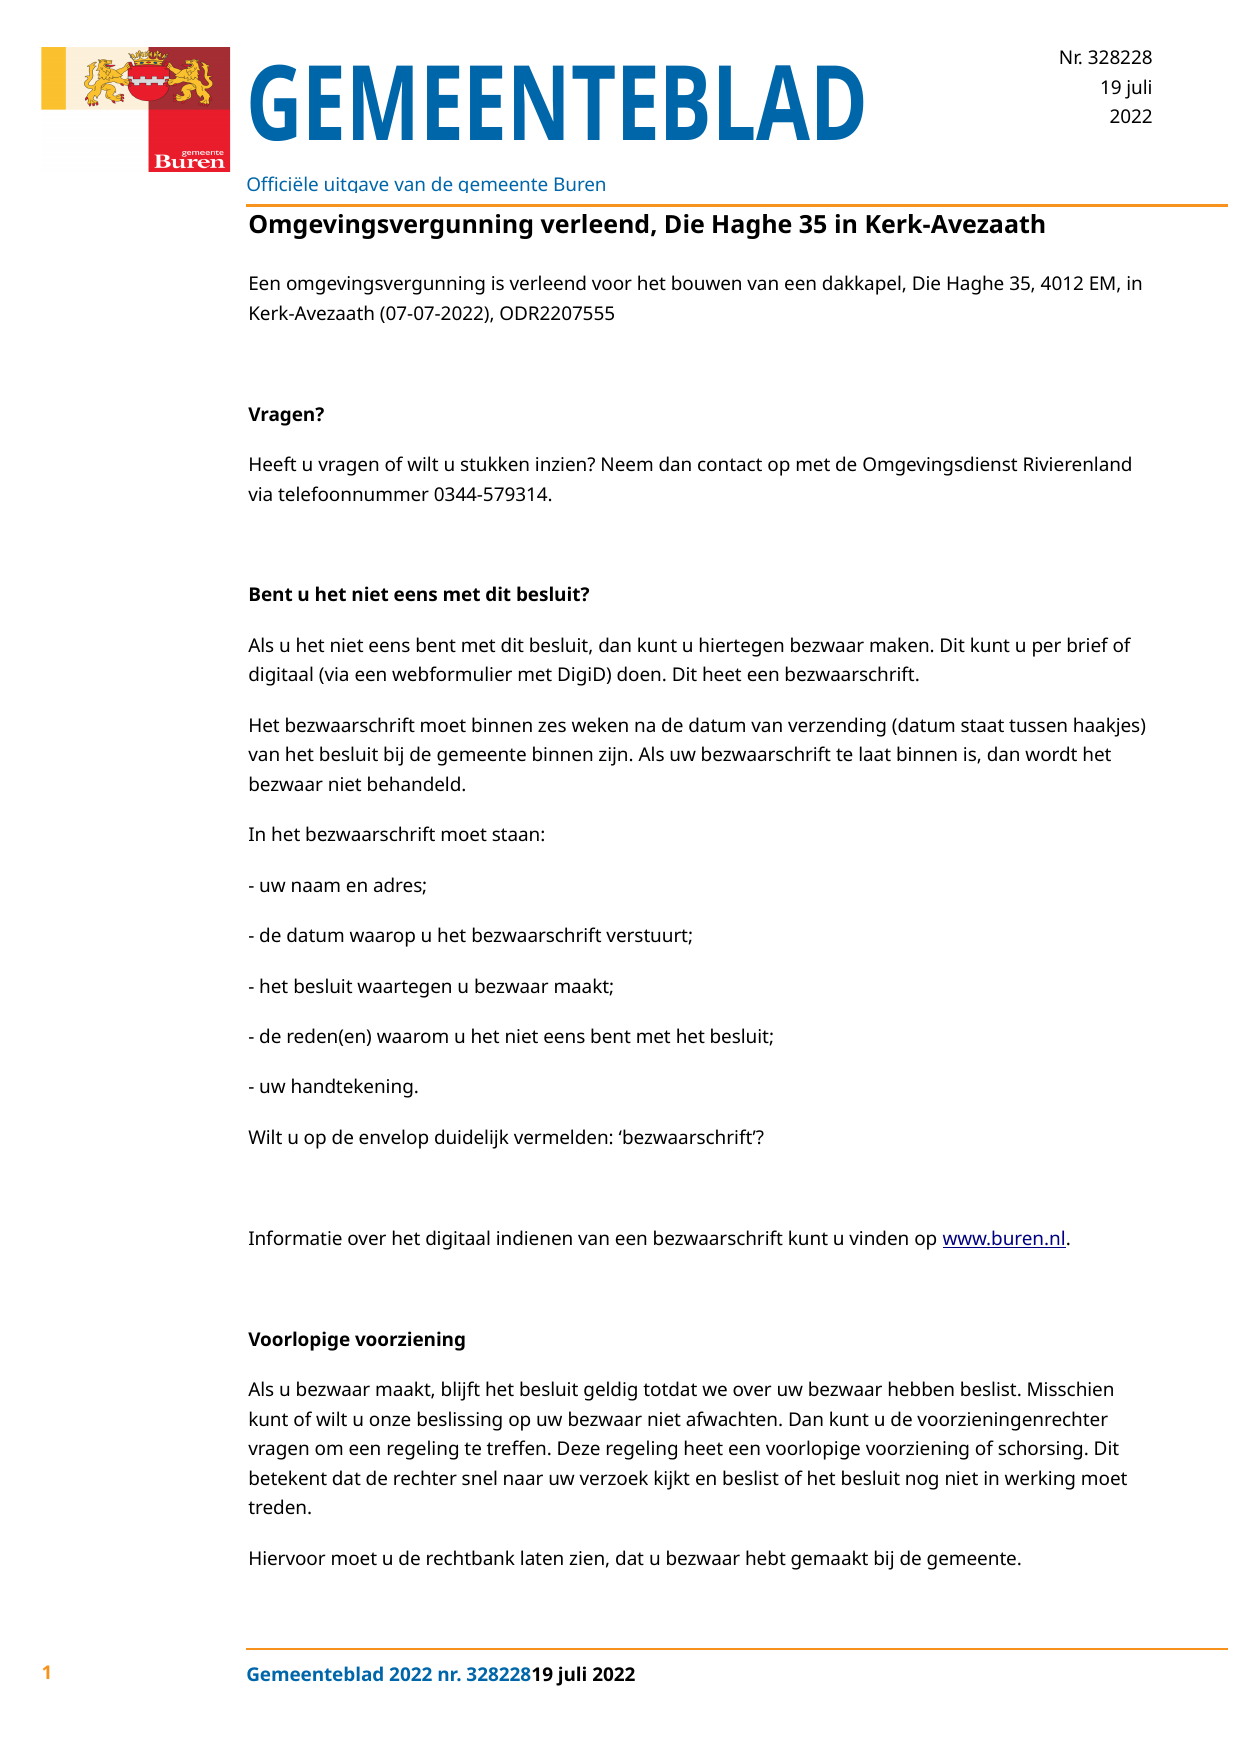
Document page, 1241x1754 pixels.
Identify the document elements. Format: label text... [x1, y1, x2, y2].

text Een omgevingsvergunning is verleend voor het bouwen van een dakkapel, Die Haghe 35, 4012 EM, in Kerk-Avezaath (07-07-2022), ODR2207555 [248, 270, 1152, 326]
text Informatie over het digitaal indienen van een bezwaarschrift kunt u vinden op www.buren.nl. [248, 1225, 1152, 1251]
text - uw handtekening. [248, 1074, 1152, 1099]
text - uw naam en adres; [248, 872, 1152, 898]
text - de reden(en) waarom u het niet eens bent met het besluit; [248, 1023, 1152, 1049]
text Wilt u op de envelop duidelijk vermelden: ‘bezwaarschrift’? [248, 1124, 1152, 1150]
text Het bezwaarschrift moet binnen zes weken na de datum van verzending (datum staat tussen haakjes) van het besluit bij de gemeente binnen zijn. Als uw bezwaarschrift te laat binnen is, dan wordt het bezwaar niet behandeld. [248, 712, 1152, 797]
text Omgevingsvergunning verleend, Die Haghe 35 in Kerk-Avezaath [248, 207, 1152, 241]
text Heeft u vragen of wilt u stukken inzien? Neem dan contact op met de Omgevingsdienst Rivierenland via telefoonnummer 0344-579314. [248, 451, 1152, 506]
text Voorlopige voorziening [248, 1326, 1152, 1351]
text In het bezwaarschrift moet staan: [248, 822, 1152, 847]
text Als u bezwaar maakt, blijft het besluit geldig totdat we over uw bezwaar hebben beslist. Misschien kunt of wilt u onze beslissing op uw bezwaar niet afwachten. Dan kunt u de voorzieningenrechter vragen om een regeling te treffen. Deze regeling heet een voorlopige voorziening of schorsing. Dit betekent dat de rechter snel naar uw verzoek kijkt en beslist of het besluit nog niet in werking moet treden. [248, 1376, 1152, 1520]
text Bent u het niet eens met dit besluit? [248, 582, 1152, 607]
text - de datum waarop u het bezwaarschrift verstuurt; [248, 922, 1152, 948]
text - het besluit waartegen u bezwaar maakt; [248, 973, 1152, 998]
text Als u het niet eens bent met dit besluit, dan kunt u hiertegen bezwaar maken. Dit kunt u per brief of digitaal (via een webformulier met DigiD) doen. Dit heet een bezwaarschrift. [248, 632, 1152, 687]
text Vragen? [248, 401, 1152, 426]
picture [41, 47, 231, 172]
text Hiervoor moet u de rechtbank laten zien, dat u bezwaar hebt gemaakt bij de gemeente. [248, 1545, 1152, 1571]
